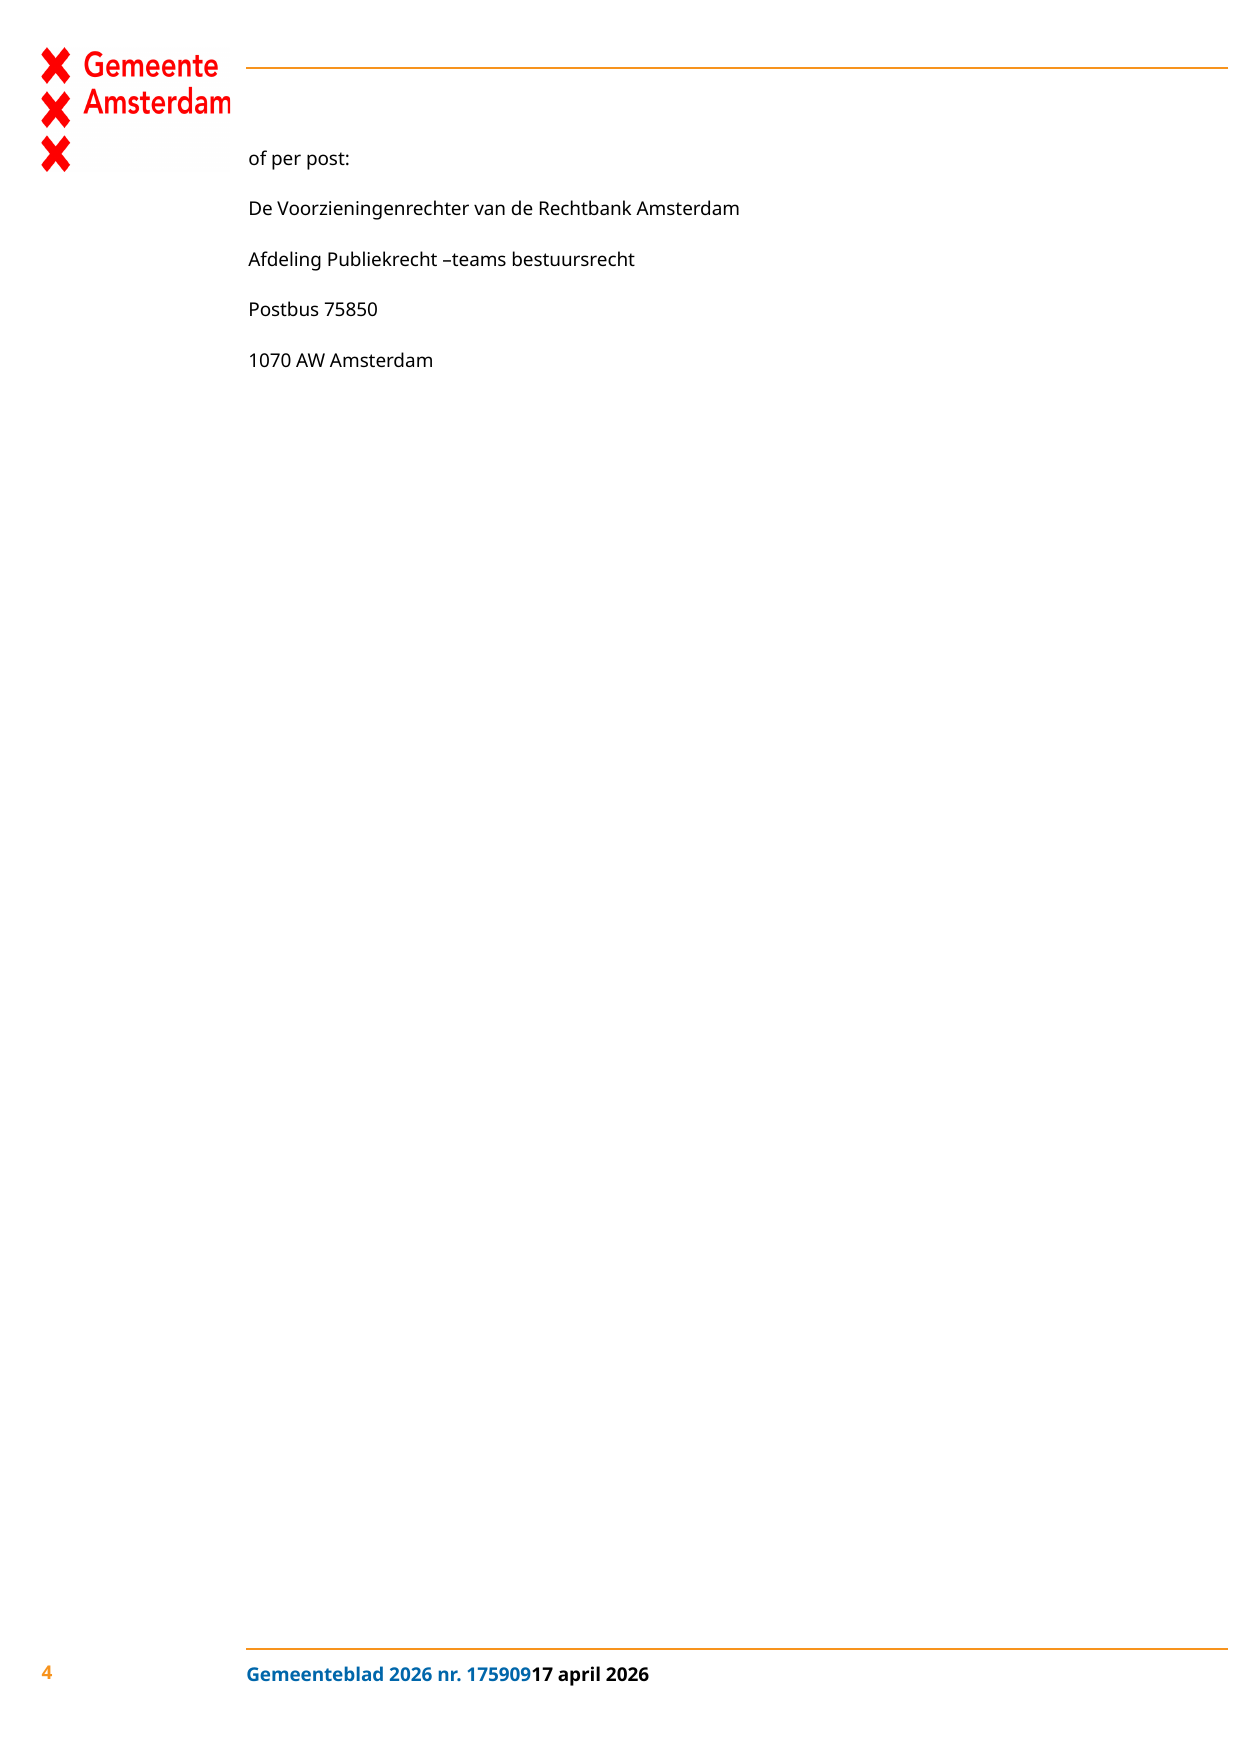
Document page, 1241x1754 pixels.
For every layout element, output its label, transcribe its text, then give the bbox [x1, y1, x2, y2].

text Afdeling Publiekrecht –teams bestuursrecht [248, 246, 1152, 272]
text of per post: [248, 145, 1152, 171]
text De Voorzieningenrechter van de Rechtbank Amsterdam [248, 196, 1152, 221]
text 1070 AW Amsterdam [248, 347, 1152, 373]
text Postbus 75850 [248, 296, 1152, 322]
picture [41, 47, 231, 172]
